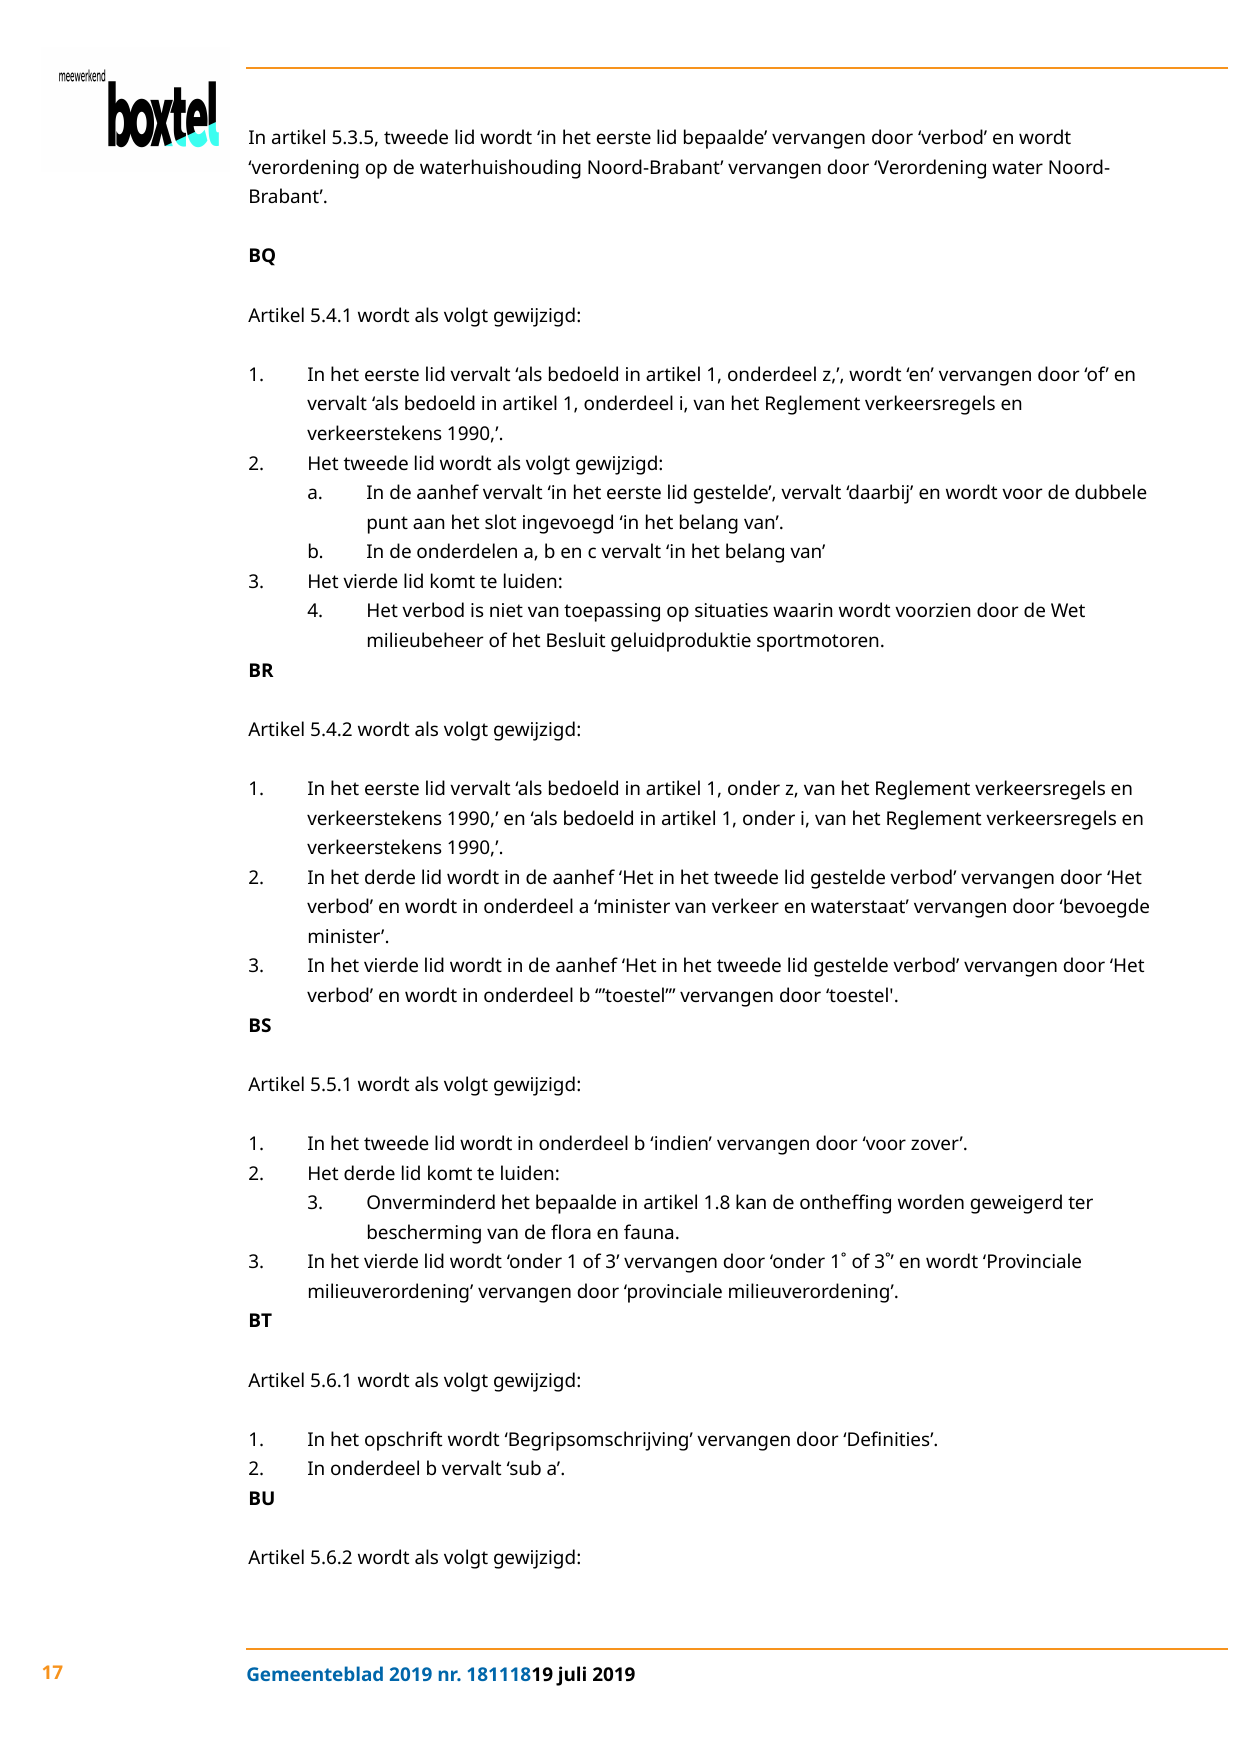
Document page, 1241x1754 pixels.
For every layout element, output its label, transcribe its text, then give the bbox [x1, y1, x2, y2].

text Artikel 5.6.1 wordt als volgt gewijzigd: [248, 1367, 1152, 1393]
text In artikel 5.3.5, tweede lid wordt ‘in het eerste lid bepaalde’ vervangen door ‘verbod’ en wordt ‘verordening op de waterhuishouding Noord-Brabant’ vervangen door ‘Verordening water Noord-Brabant’. [248, 124, 1152, 209]
text BU [248, 1485, 1152, 1511]
list In onderdeel b vervalt ‘sub a’. [248, 1456, 1152, 1481]
list Het derde lid komt te luiden: [248, 1160, 1152, 1186]
list In het opschrift wordt ‘Begripsomschrijving’ vervangen door ‘Definities’. [248, 1426, 1152, 1452]
list In het tweede lid wordt in onderdeel b ‘indien’ vervangen door ‘voor zover’. [248, 1130, 1152, 1156]
text Artikel 5.6.2 wordt als volgt gewijzigd: [248, 1544, 1152, 1570]
list In het eerste lid vervalt ‘als bedoeld in artikel 1, onderdeel z,’, wordt ‘en’ vervangen door ‘of’ en vervalt ‘als bedoeld in artikel 1, onderdeel i, van het Reglement verkeersregels en verkeerstekens 1990,’. [248, 361, 1152, 446]
picture [41, 47, 231, 172]
text BR [248, 657, 1152, 683]
text Artikel 5.5.1 wordt als volgt gewijzigd: [248, 1071, 1152, 1097]
list In de onderdelen a, b en c vervalt ‘in het belang van’ [307, 538, 1152, 564]
list Het vierde lid komt te luiden: [248, 568, 1152, 594]
text BT [248, 1308, 1152, 1333]
text Artikel 5.4.1 wordt als volgt gewijzigd: [248, 302, 1152, 328]
list Het verbod is niet van toepassing op situaties waarin wordt voorzien door de Wet milieubeheer of het Besluit geluidproduktie sportmotoren. [307, 598, 1152, 653]
list In het derde lid wordt in de aanhef ‘Het in het tweede lid gestelde verbod’ vervangen door ‘Het verbod’ en wordt in onderdeel a ‘minister van verkeer en waterstaat’ vervangen door ‘bevoegde minister’. [248, 864, 1152, 949]
list In het vierde lid wordt in de aanhef ‘Het in het tweede lid gestelde verbod’ vervangen door ‘Het verbod’ en wordt in onderdeel b ‘”toestel”’ vervangen door ‘toestel'. [248, 953, 1152, 1008]
list In het vierde lid wordt ‘onder 1 of 3’ vervangen door ‘onder 1˚ of 3˚’ en wordt ‘Provinciale milieuverordening’ vervangen door ‘provinciale milieuverordening’. [248, 1248, 1152, 1304]
list Het tweede lid wordt als volgt gewijzigd: [248, 450, 1152, 476]
list In het eerste lid vervalt ‘als bedoeld in artikel 1, onder z, van het Reglement verkeersregels en verkeerstekens 1990,’ en ‘als bedoeld in artikel 1, onder i, van het Reglement verkeersregels en verkeerstekens 1990,’. [248, 775, 1152, 860]
list Onverminderd het bepaalde in artikel 1.8 kan de ontheffing worden geweigerd ter bescherming van de flora en fauna. [307, 1189, 1152, 1245]
text Artikel 5.4.2 wordt als volgt gewijzigd: [248, 716, 1152, 742]
text BS [248, 1012, 1152, 1038]
list In de aanhef vervalt ‘in het eerste lid gestelde’, vervalt ‘daarbij’ en wordt voor de dubbele punt aan het slot ingevoegd ‘in het belang van’. [307, 479, 1152, 535]
text BQ [248, 243, 1152, 268]
